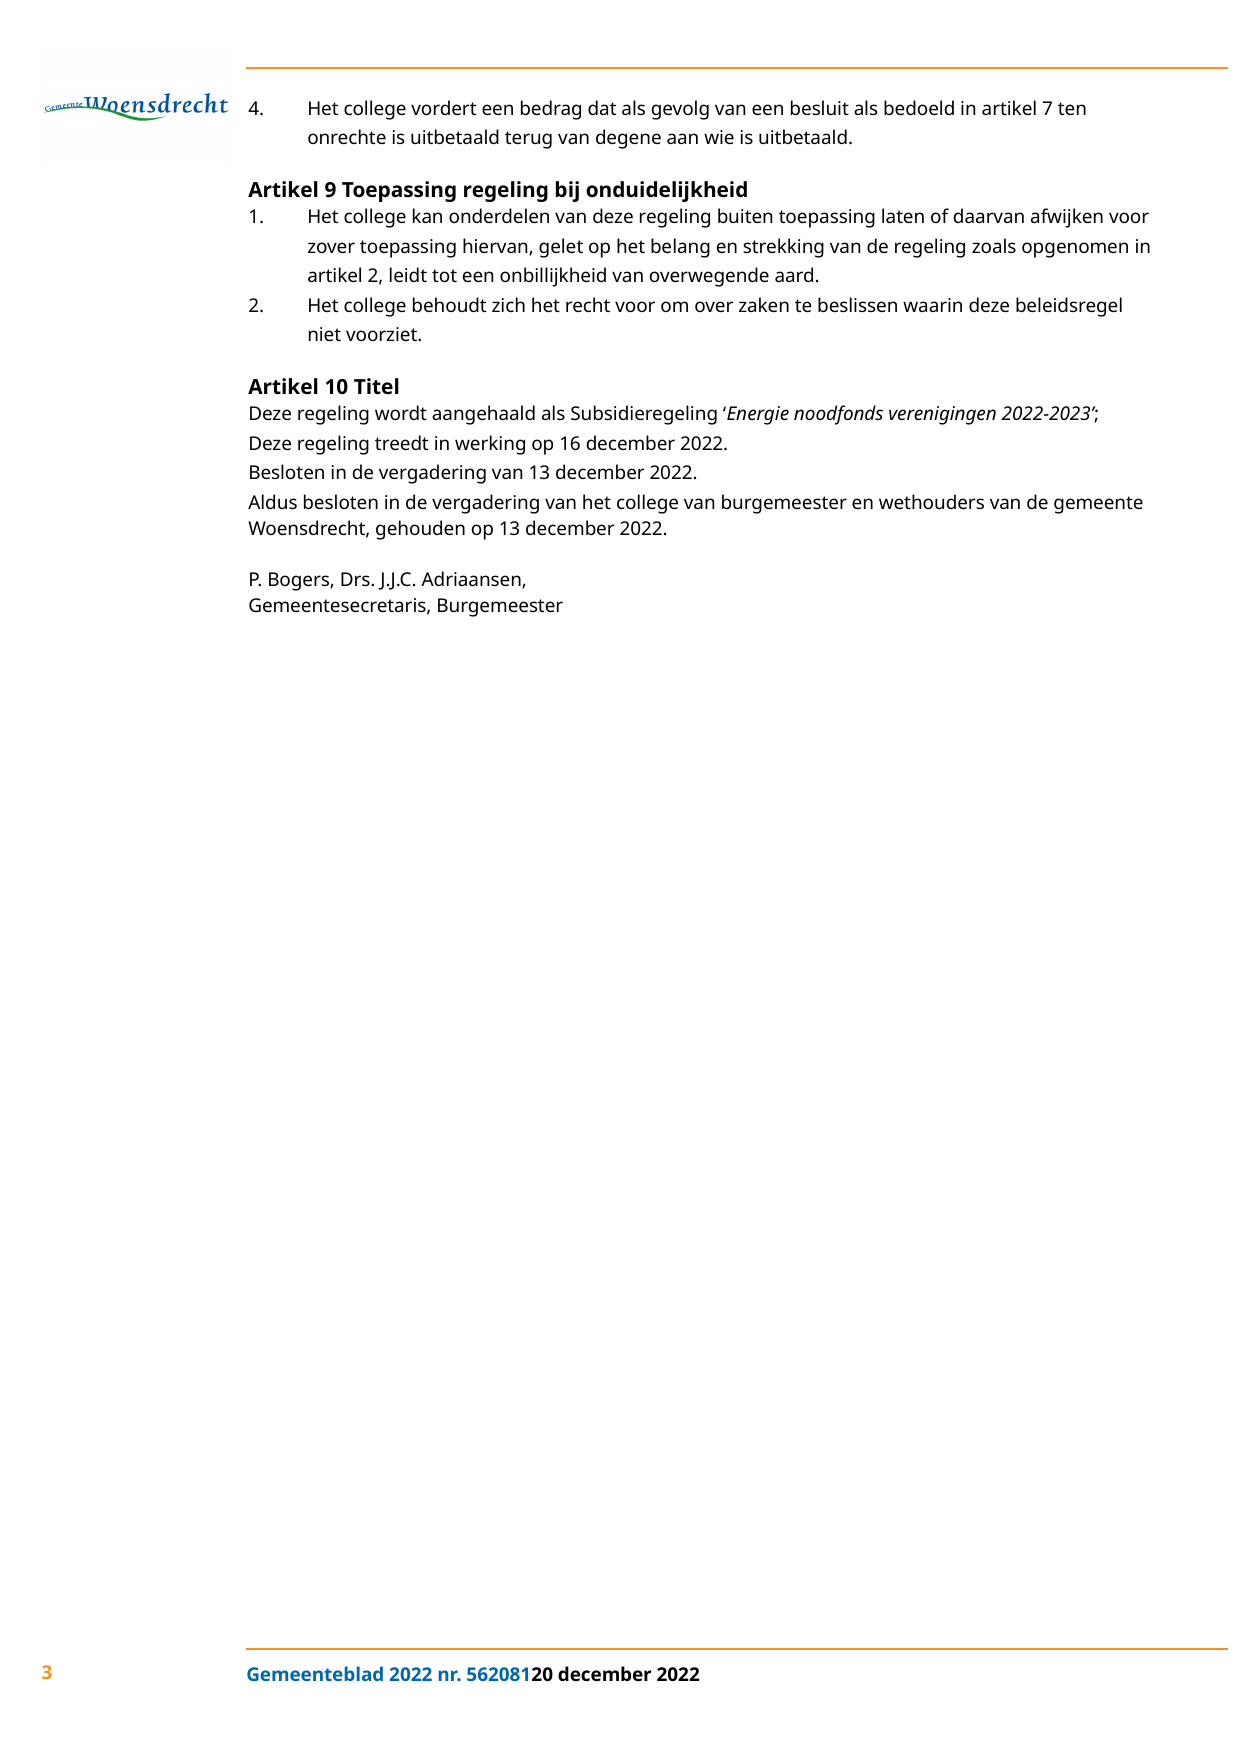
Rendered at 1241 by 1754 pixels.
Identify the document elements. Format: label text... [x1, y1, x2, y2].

text Artikel 10 Titel [248, 372, 1152, 400]
list Het college kan onderdelen van deze regeling buiten toepassing laten of daarvan afwijken voor zover toepassing hiervan, gelet op het belang en strekking van de regeling zoals opgenomen in artikel 2, leidt tot een onbillijkheid van overwegende aard. [248, 203, 1152, 288]
text P. Bogers, Drs. J.J.C. Adriaansen, [248, 566, 1152, 592]
text Artikel 9 Toepassing regeling bij onduidelijkheid [248, 175, 1152, 203]
text Deze regeling wordt aangehaald als Subsidieregeling ‘Energie noodfonds verenigingen 2022-2023’; [248, 400, 1152, 426]
text Aldus besloten in de vergadering van het college van burgemeester en wethouders van de gemeente Woensdrecht, gehouden op 13 december 2022. [248, 489, 1152, 541]
text Deze regeling treedt in werking op 16 december 2022. [248, 430, 1152, 456]
list Het college vordert een bedrag dat als gevolg van een besluit als bedoeld in artikel 7 ten onrechte is uitbetaald terug van degene aan wie is uitbetaald. [248, 95, 1152, 150]
text Besloten in de vergadering van 13 december 2022. [248, 459, 1152, 485]
list Het college behoudt zich het recht voor om over zaken te beslissen waarin deze beleidsregel niet voorziet. [248, 292, 1152, 347]
picture [41, 47, 231, 172]
text Gemeentesecretaris, Burgemeester [248, 592, 1152, 618]
